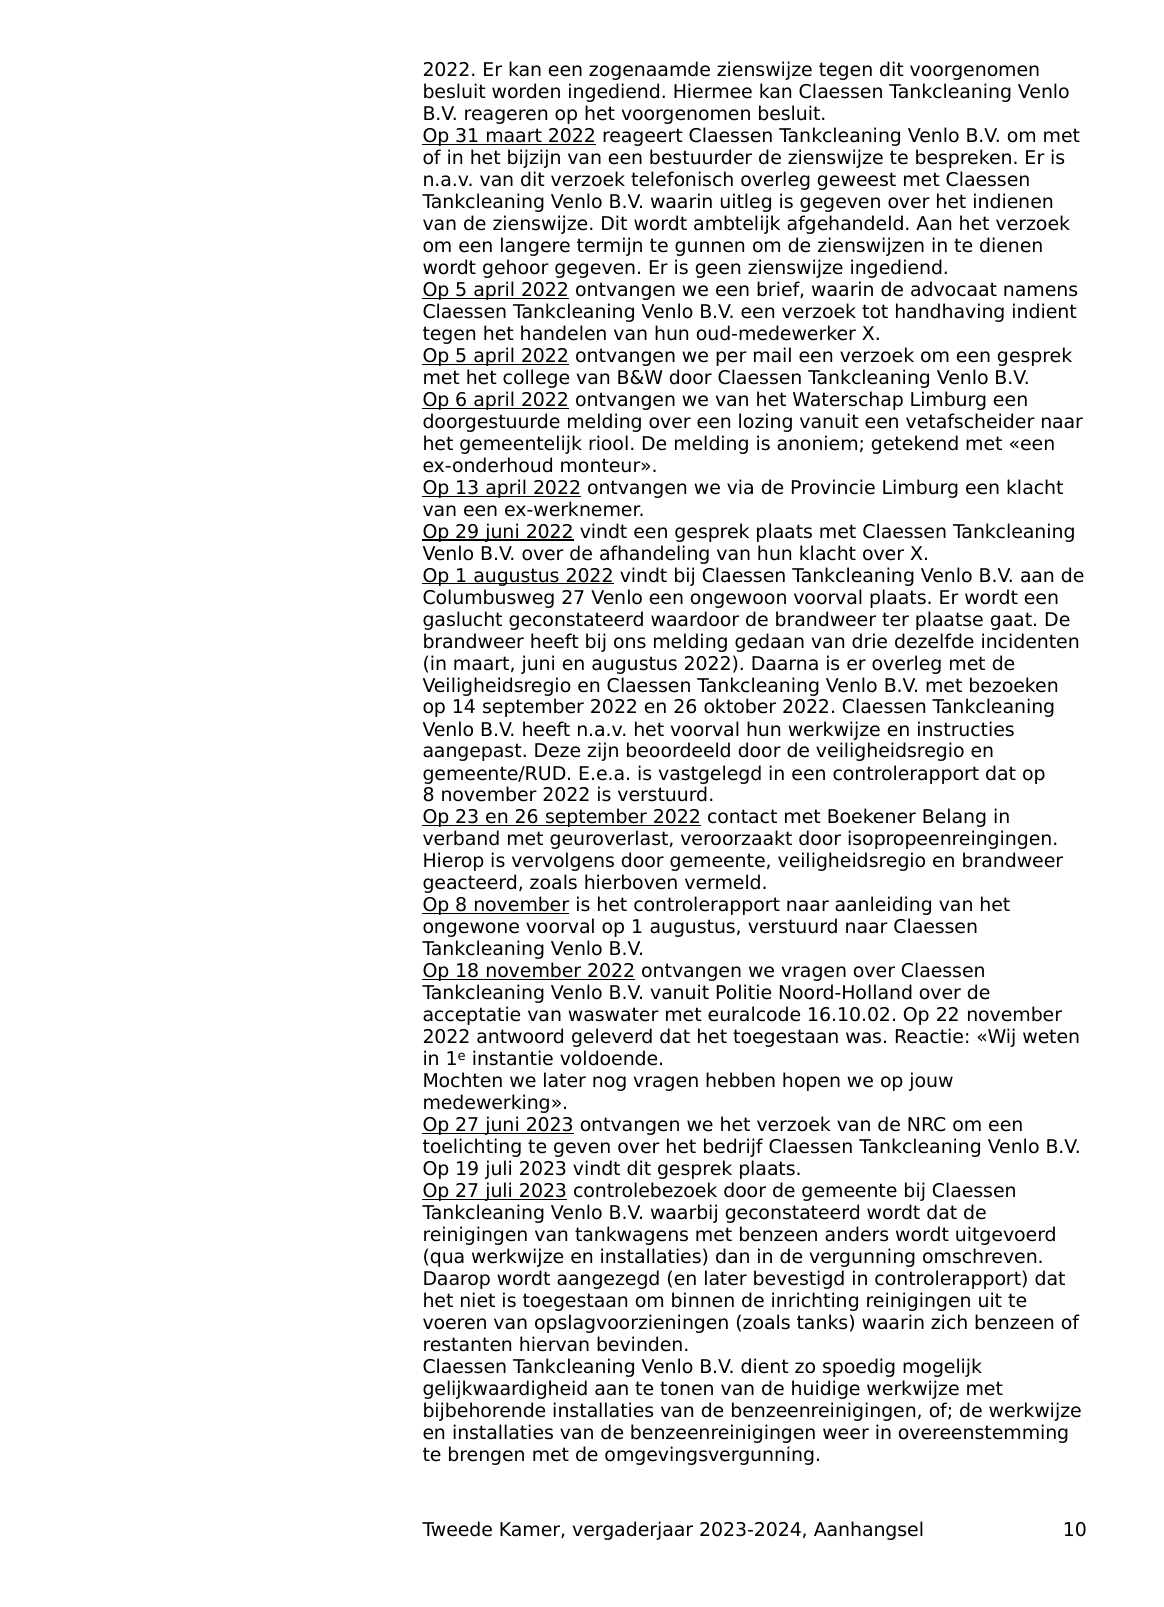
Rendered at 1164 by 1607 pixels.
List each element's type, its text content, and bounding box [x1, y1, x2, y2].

text Op 27 juni 2023 ontvangen we het verzoek van de NRC om een toelichting te geven over het bedrijf Claessen Tankcleaning Venlo B.V. Op 19 juli 2023 vindt dit gesprek plaats. [422, 1114, 1087, 1180]
text Op 8 november is het controlerapport naar aanleiding van het ongewone voorval op 1 augustus, verstuurd naar Claessen Tankcleaning Venlo B.V. [422, 894, 1087, 960]
text Op 13 april 2022 ontvangen we via de Provincie Limburg een klacht van een ex-werknemer. [422, 477, 1087, 521]
text Op 29 juni 2022 vindt een gesprek plaats met Claessen Tankcleaning Venlo B.V. over de afhandeling van hun klacht over X. [422, 521, 1087, 564]
text Op 31 maart 2022 reageert Claessen Tankcleaning Venlo B.V. om met of in het bijzijn van een bestuurder de zienswijze te bespreken. Er is n.a.v. van dit verzoek telefonisch overleg geweest met Claessen Tankcleaning Venlo B.V. waarin uitleg is gegeven over het indienen van de zienswijze. Dit wordt ambtelijk afgehandeld. Aan het verzoek om een langere termijn te gunnen om de zienswijzen in te dienen wordt gehoor gegeven. Er is geen zienswijze ingediend. [422, 125, 1087, 279]
text Op 27 juli 2023 controlebezoek door de gemeente bij Claessen Tankcleaning Venlo B.V. waarbij geconstateerd wordt dat de reinigingen van tankwagens met benzeen anders wordt uitgevoerd (qua werkwijze en installaties) dan in de vergunning omschreven. Daarop wordt aangezegd (en later bevestigd in controlerapport) dat het niet is toegestaan om binnen de inrichting reinigingen uit te voeren van opslagvoorzieningen (zoals tanks) waarin zich benzeen of restanten hiervan bevinden. [422, 1180, 1087, 1356]
text Op 18 november 2022 ontvangen we vragen over Claessen Tankcleaning Venlo B.V. vanuit Politie Noord-Holland over de acceptatie van waswater met euralcode 16.10.02. Op 22 november 2022 antwoord geleverd dat het toegestaan was. Reactie: «Wij weten in 1e instantie voldoende. [422, 960, 1087, 1070]
text Op 23 en 26 september 2022 contact met Boekener Belang in verband met geuroverlast, veroorzaakt door isopropeenreingingen. Hierop is vervolgens door gemeente, veiligheidsregio en brandweer geacteerd, zoals hierboven vermeld. [422, 806, 1087, 894]
text 2022. Er kan een zogenaamde zienswijze tegen dit voorgenomen besluit worden ingediend. Hiermee kan Claessen Tankcleaning Venlo B.V. reageren op het voorgenomen besluit. [422, 59, 1087, 125]
text Mochten we later nog vragen hebben hopen we op jouw medewerking». [422, 1070, 1087, 1114]
text Op 1 augustus 2022 vindt bij Claessen Tankcleaning Venlo B.V. aan de Columbusweg 27 Venlo een ongewoon voorval plaats. Er wordt een gaslucht geconstateerd waardoor de brandweer ter plaatse gaat. De brandweer heeft bij ons melding gedaan van drie dezelfde incidenten (in maart, juni en augustus 2022). Daarna is er overleg met de Veiligheidsregio en Claessen Tankcleaning Venlo B.V. met bezoeken op 14 september 2022 en 26 oktober 2022. Claessen Tankcleaning Venlo B.V. heeft n.a.v. het voorval hun werkwijze en instructies aangepast. Deze zijn beoordeeld door de veiligheidsregio en gemeente/RUD. E.e.a. is vastgelegd in een controlerapport dat op 8 november 2022 is verstuurd. [422, 564, 1087, 806]
text Op 5 april 2022 ontvangen we per mail een verzoek om een gesprek met het college van B&W door Claessen Tankcleaning Venlo B.V. [422, 345, 1087, 389]
text Op 5 april 2022 ontvangen we een brief, waarin de advocaat namens Claessen Tankcleaning Venlo B.V. een verzoek tot handhaving indient tegen het handelen van hun oud-medewerker X. [422, 279, 1087, 345]
text Claessen Tankcleaning Venlo B.V. dient zo spoedig mogelijk gelijkwaardigheid aan te tonen van de huidige werkwijze met bijbehorende installaties van de benzeenreinigingen, of; de werkwijze en installaties van de benzeenreinigingen weer in overeenstemming te brengen met de omgevingsvergunning. [422, 1356, 1087, 1466]
text Op 6 april 2022 ontvangen we van het Waterschap Limburg een doorgestuurde melding over een lozing vanuit een vetafscheider naar het gemeentelijk riool. De melding is anoniem; getekend met «een ex-onderhoud monteur». [422, 389, 1087, 477]
